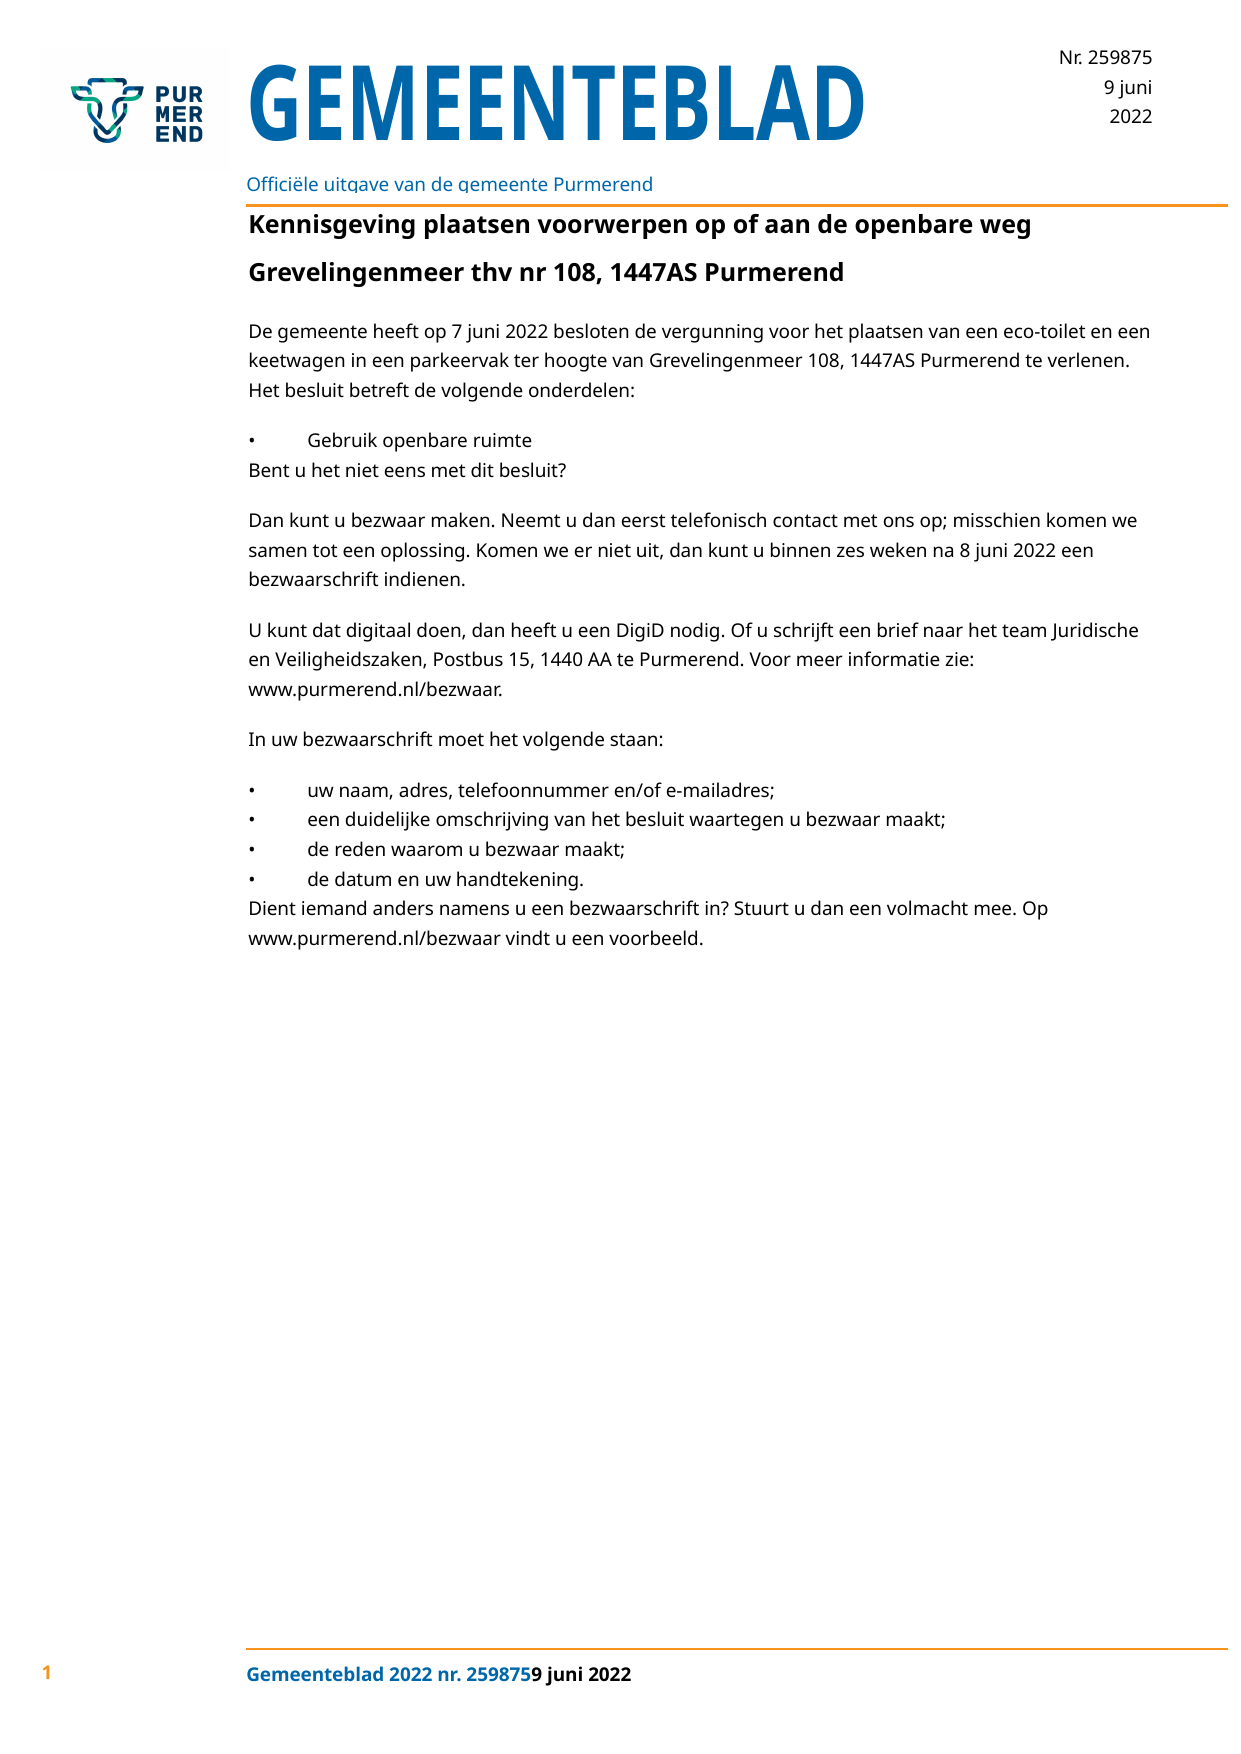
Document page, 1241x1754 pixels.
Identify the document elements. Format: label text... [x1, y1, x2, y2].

picture [41, 47, 231, 172]
list de datum en uw handtekening. [248, 866, 1152, 892]
text In uw bezwaarschrift moet het volgende staan: [248, 727, 1152, 752]
text U kunt dat digitaal doen, dan heeft u een DigiD nodig. Of u schrijft een brief naar het team Juridische en Veiligheidszaken, Postbus 15, 1440 AA te Purmerend. Voor meer informatie zie: www.purmerend.nl/bezwaar. [248, 617, 1152, 702]
list een duidelijke omschrijving van het besluit waartegen u bezwaar maakt; [248, 807, 1152, 832]
text Dan kunt u bezwaar maken. Neemt u dan eerst telefonisch contact met ons op; misschien komen we samen tot een oplossing. Komen we er niet uit, dan kunt u binnen zes weken na 8 juni 2022 een bezwaarschrift indienen. [248, 507, 1152, 592]
list de reden waarom u bezwaar maakt; [248, 836, 1152, 862]
text Bent u het niet eens met dit besluit? [248, 457, 1152, 483]
text Dient iemand anders namens u een bezwaarschrift in? Stuurt u dan een volmacht mee. Op www.purmerend.nl/bezwaar vindt u een voorbeeld. [248, 895, 1152, 951]
text De gemeente heeft op 7 juni 2022 besloten de vergunning voor het plaatsen van een eco-toilet en een keetwagen in een parkeervak ter hoogte van Grevelingenmeer 108, 1447AS Purmerend te verlenen. Het besluit betreft de volgende onderdelen: [248, 318, 1152, 403]
list Gebruik openbare ruimte [248, 427, 1152, 453]
list uw naam, adres, telefoonnummer en/of e-mailadres; [248, 777, 1152, 803]
text Kennisgeving plaatsen voorwerpen op of aan de openbare weg Grevelingenmeer thv nr 108, 1447AS Purmerend [248, 207, 1152, 288]
